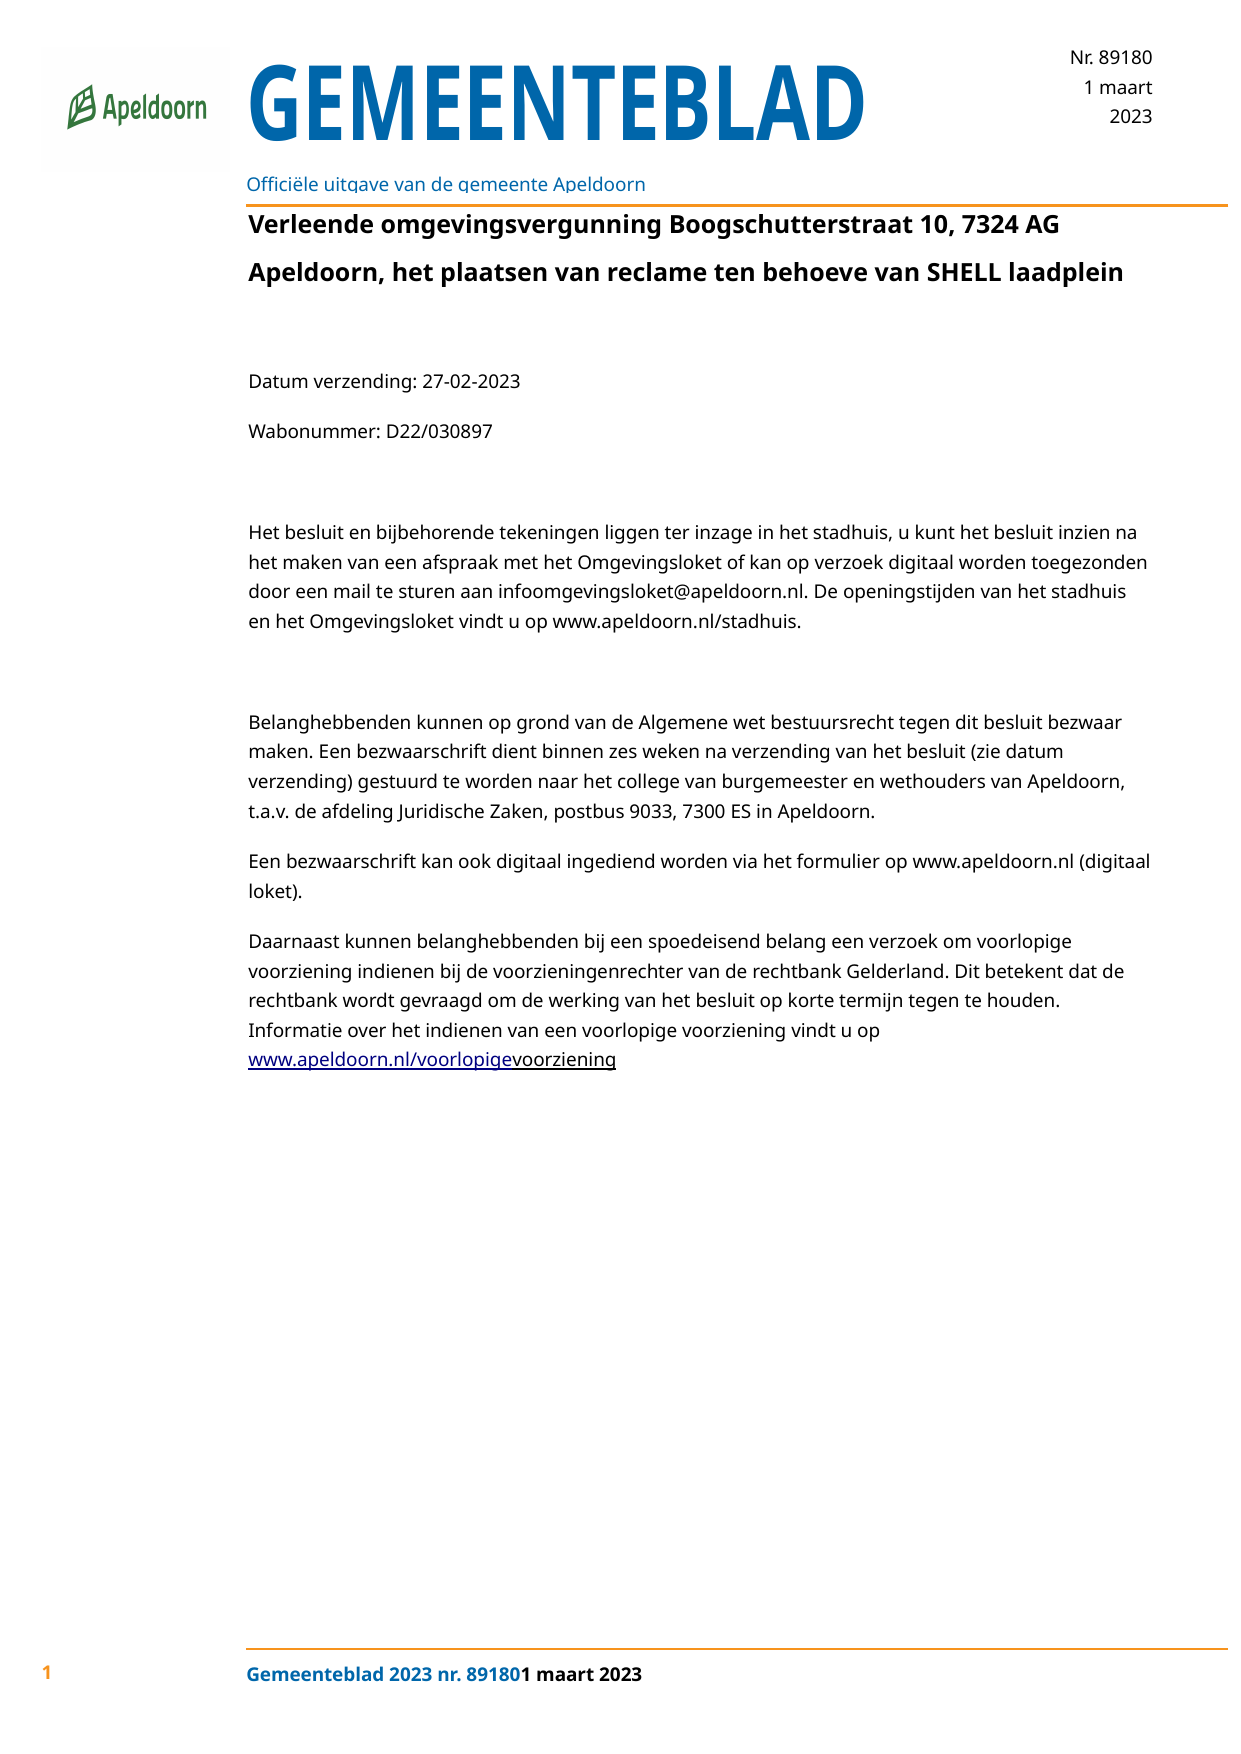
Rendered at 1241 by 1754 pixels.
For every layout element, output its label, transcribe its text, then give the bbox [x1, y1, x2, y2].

text Verleende omgevingsvergunning Boogschutterstraat 10, 7324 AG Apeldoorn, het plaatsen van reclame ten behoeve van SHELL laadplein [248, 207, 1152, 288]
text Een bezwaarschrift kan ook digitaal ingediend worden via het formulier op www.apeldoorn.nl (digitaal loket). [248, 848, 1152, 904]
text Daarnaast kunnen belanghebbenden bij een spoedeisend belang een verzoek om voorlopige voorziening indienen bij de voorzieningenrechter van de rechtbank Gelderland. Dit betekent dat de rechtbank wordt gevraagd om de werking van het besluit op korte termijn tegen te houden. Informatie over het indienen van een voorlopige voorziening vindt u op www.apeldoorn.nl/voorlopigevoorziening [248, 928, 1152, 1072]
text Belanghebbenden kunnen op grond van de Algemene wet bestuursrecht tegen dit besluit bezwaar maken. Een bezwaarschrift dient binnen zes weken na verzending van het besluit (zie datum verzending) gestuurd te worden naar het college van burgemeester en wethouders van Apeldoorn, t.a.v. de afdeling Juridische Zaken, postbus 9033, 7300 ES in Apeldoorn. [248, 709, 1152, 824]
text Wabonummer: D22/030897 [248, 419, 1152, 444]
text Datum verzending: 27-02-2023 [248, 368, 1152, 394]
text Het besluit en bijbehorende tekeningen liggen ter inzage in het stadhuis, u kunt het besluit inzien na het maken van een afspraak met het Omgevingsloket of kan op verzoek digitaal worden toegezonden door een mail te sturen aan infoomgevingsloket@apeldoorn.nl. De openingstijden van het stadhuis en het Omgevingsloket vindt u op www.apeldoorn.nl/stadhuis. [248, 519, 1152, 634]
picture [41, 47, 231, 172]
